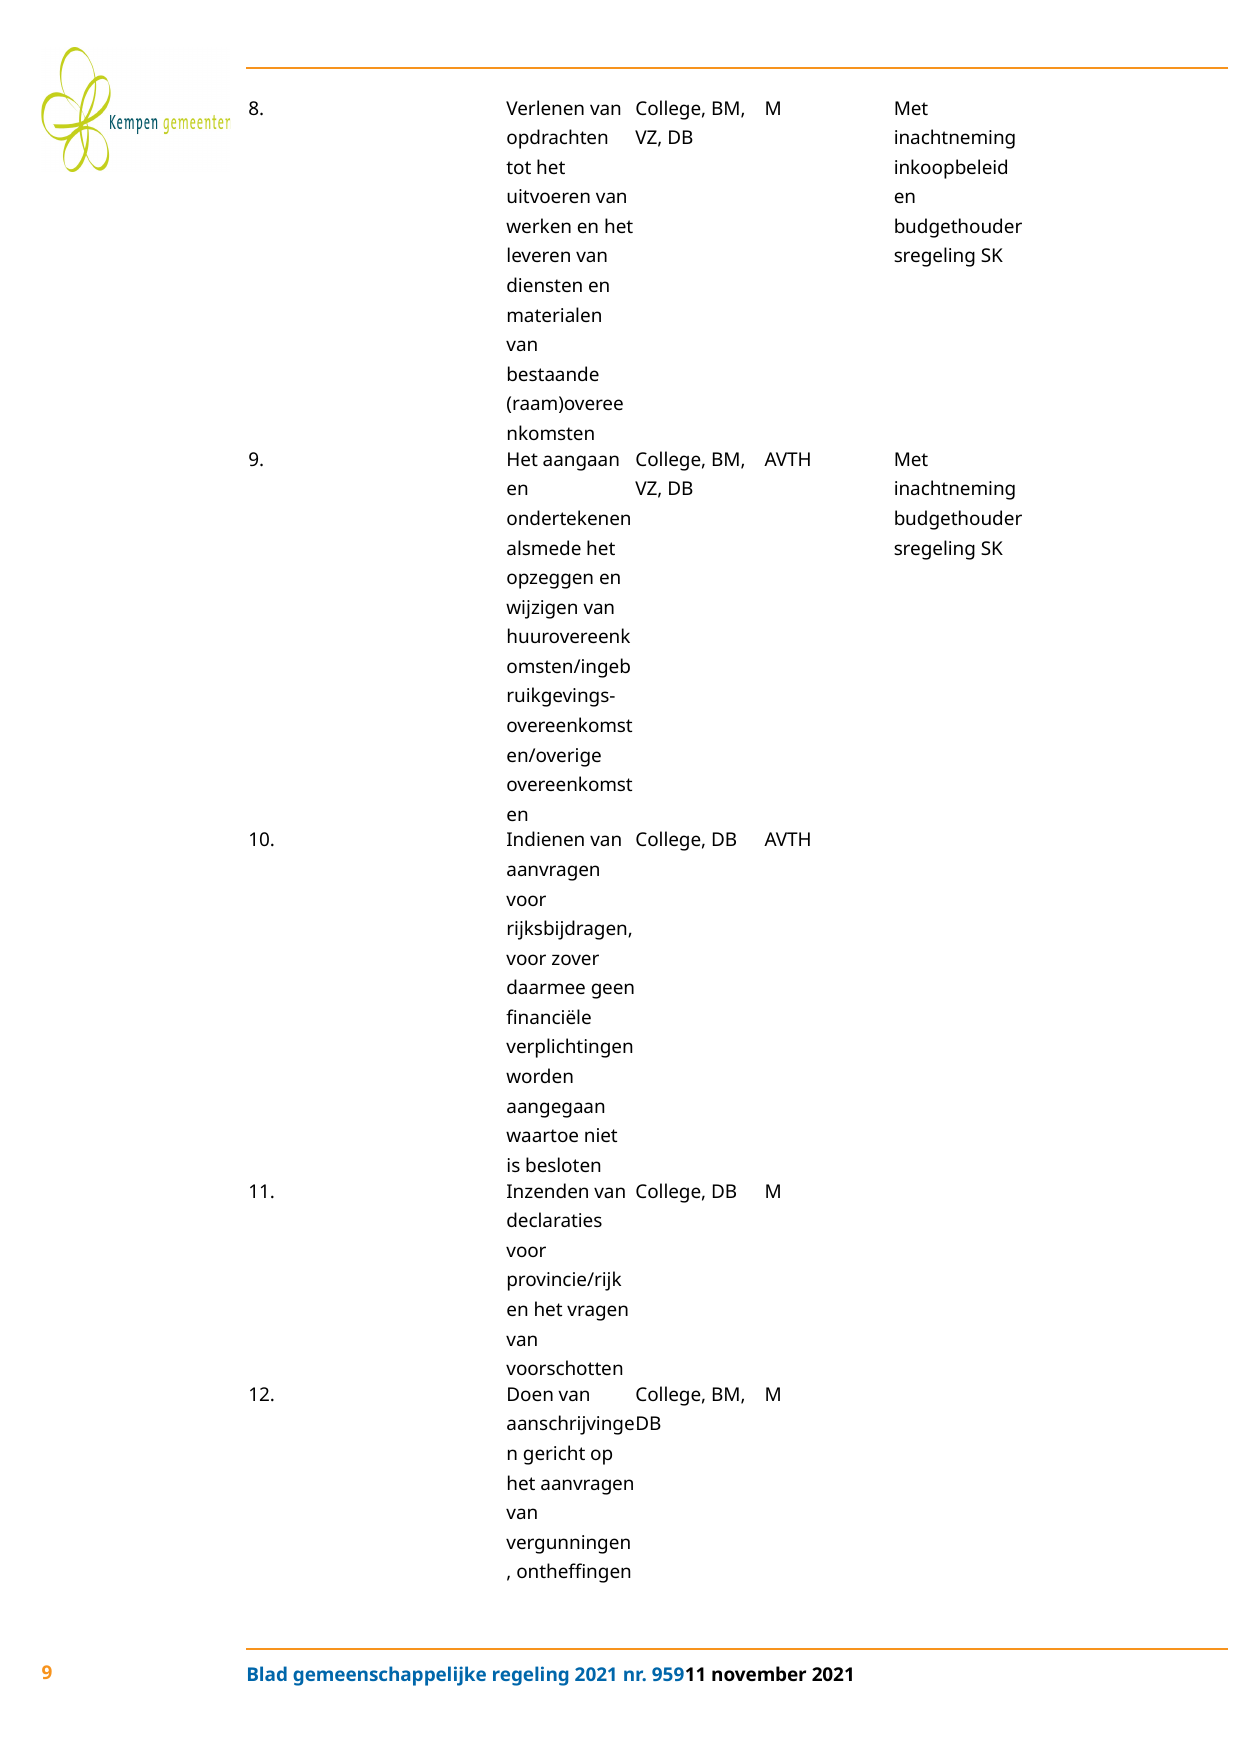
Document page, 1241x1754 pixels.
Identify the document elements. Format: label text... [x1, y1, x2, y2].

table_cell [377, 1381, 506, 1584]
picture [41, 47, 231, 172]
table_cell College, BM, DB [635, 1381, 764, 1584]
table_cell [894, 1381, 1022, 1584]
table_cell Met inachtneming inkoopbeleid en budgethoudersregeling SK [894, 95, 1022, 446]
table_cell M [764, 1381, 893, 1584]
table_cell Indienen van aanvragen voor rijksbijdragen, voor zover daarmee geen financiële verplichtingen worden aangegaan waartoe niet is besloten [506, 827, 635, 1178]
table_cell [894, 1178, 1022, 1381]
table_cell Inzenden van declaraties voor provincie/rijk en het vragen van voorschotten [506, 1178, 635, 1381]
table_cell College, DB [635, 827, 764, 1178]
table_cell Het aangaan en ondertekenen alsmede het opzeggen en wijzigen van huurovereenkomsten/ingebruikgevings-overeenkomsten/overige overeenkomsten [506, 446, 635, 827]
table_cell AVTH [764, 446, 893, 827]
table_cell Verlenen van opdrachten tot het uitvoeren van werken en het leveren van diensten en materialen van bestaande (raam)overeenkomsten [506, 95, 635, 446]
table_cell Doen van aanschrijvingen gericht op het aanvragen van vergunningen, ontheffingen [506, 1381, 635, 1584]
table_cell AVTH [764, 827, 893, 1178]
table_cell 10. [248, 827, 377, 1178]
table_cell [377, 1178, 506, 1381]
table_cell [1023, 121, 1152, 446]
table_cell College, BM, VZ, DB [635, 446, 764, 827]
table_cell [894, 827, 1022, 1178]
table_cell Met inachtneming budgethoudersregeling SK [894, 446, 1022, 827]
table_cell [377, 95, 506, 446]
table_cell [377, 827, 506, 1178]
table_cell College, DB [635, 1178, 764, 1381]
table_cell M [764, 95, 893, 446]
table_cell 12. [248, 1381, 377, 1584]
table_cell College, BM, VZ, DB [635, 95, 764, 446]
table_cell 9. [248, 446, 377, 827]
table_cell M [764, 1178, 893, 1381]
table_cell [377, 446, 506, 827]
table_cell 11. [248, 1178, 377, 1381]
table_cell 8. [248, 95, 377, 446]
